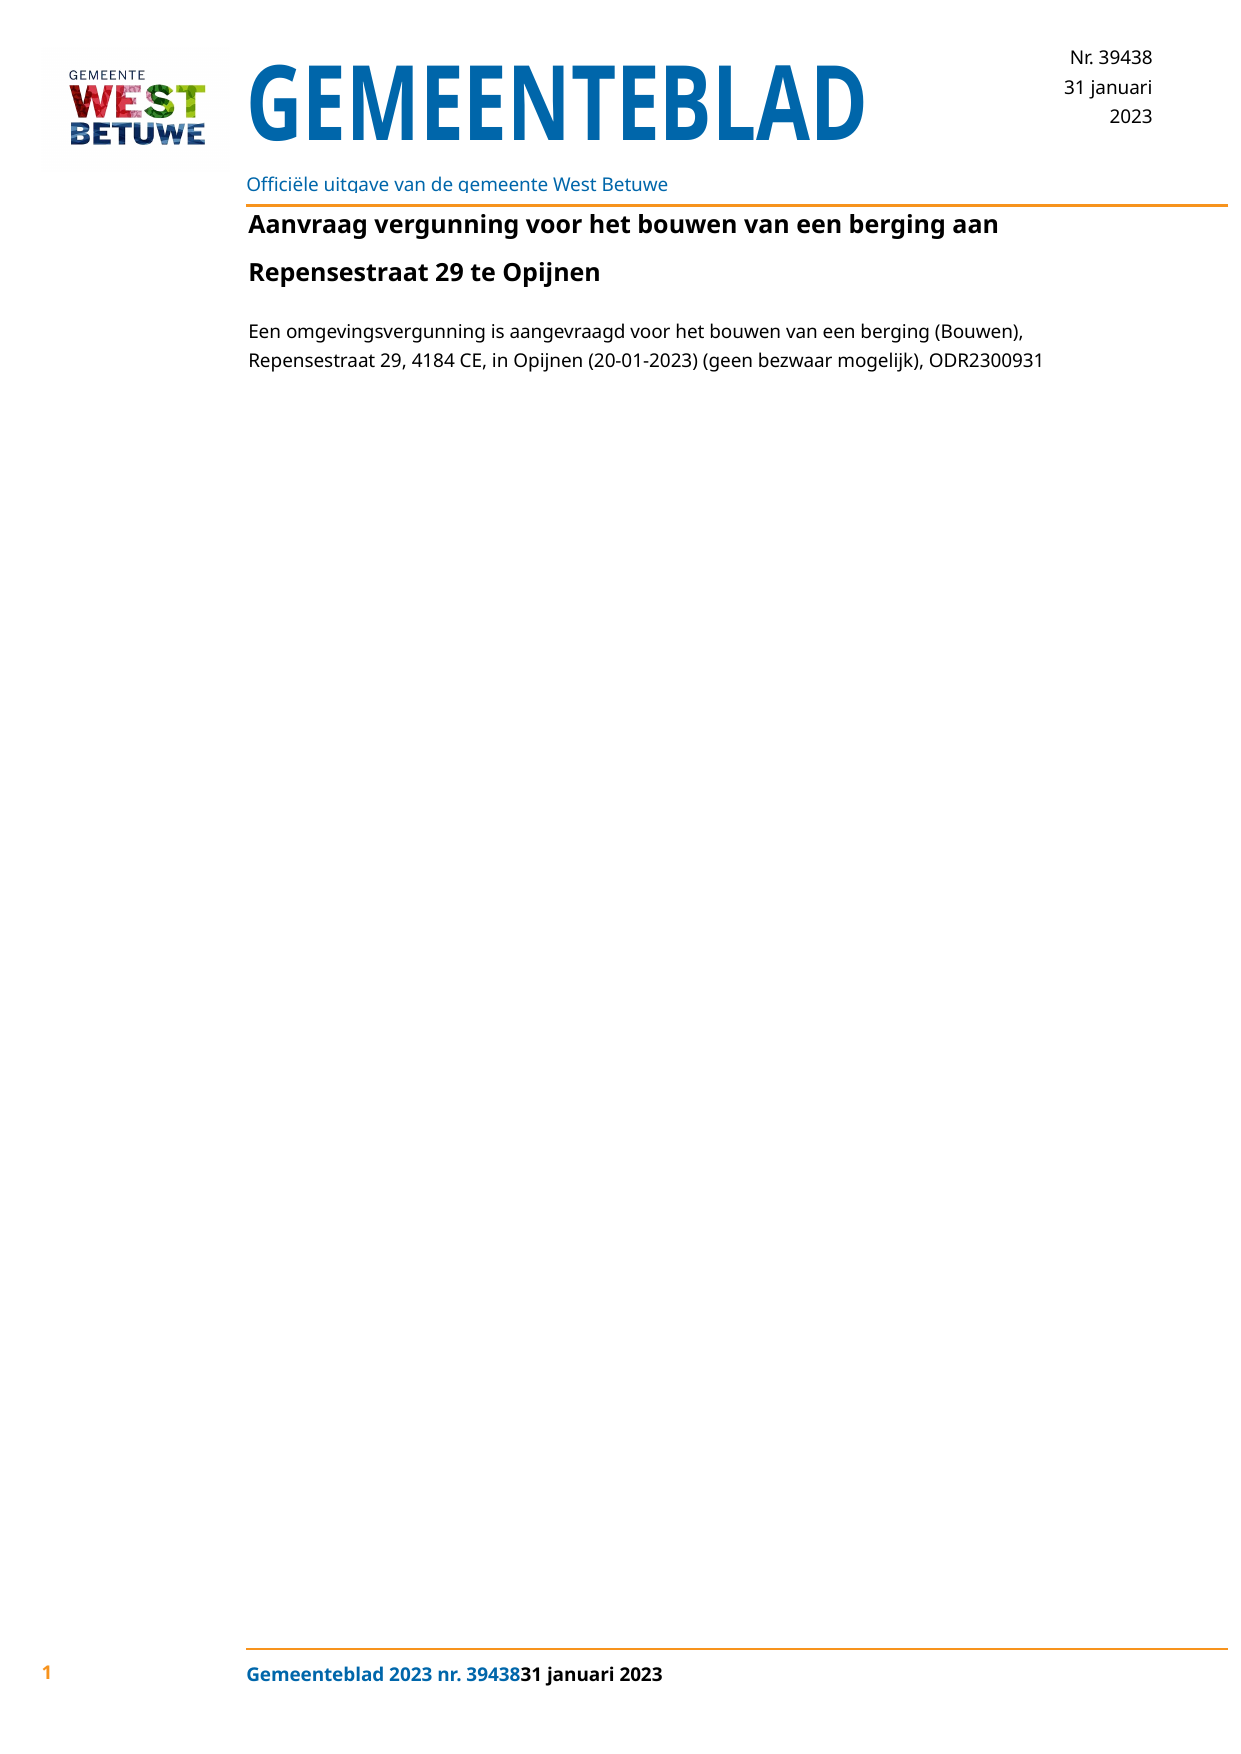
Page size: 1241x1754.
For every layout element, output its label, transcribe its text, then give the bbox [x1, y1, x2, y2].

picture [41, 47, 231, 172]
text Een omgevingsvergunning is aangevraagd voor het bouwen van een berging (Bouwen), Repensestraat 29, 4184 CE, in Opijnen (20-01-2023) (geen bezwaar mogelijk), ODR2300931 [248, 318, 1152, 373]
text Aanvraag vergunning voor het bouwen van een berging aan Repensestraat 29 te Opijnen [248, 207, 1152, 288]
